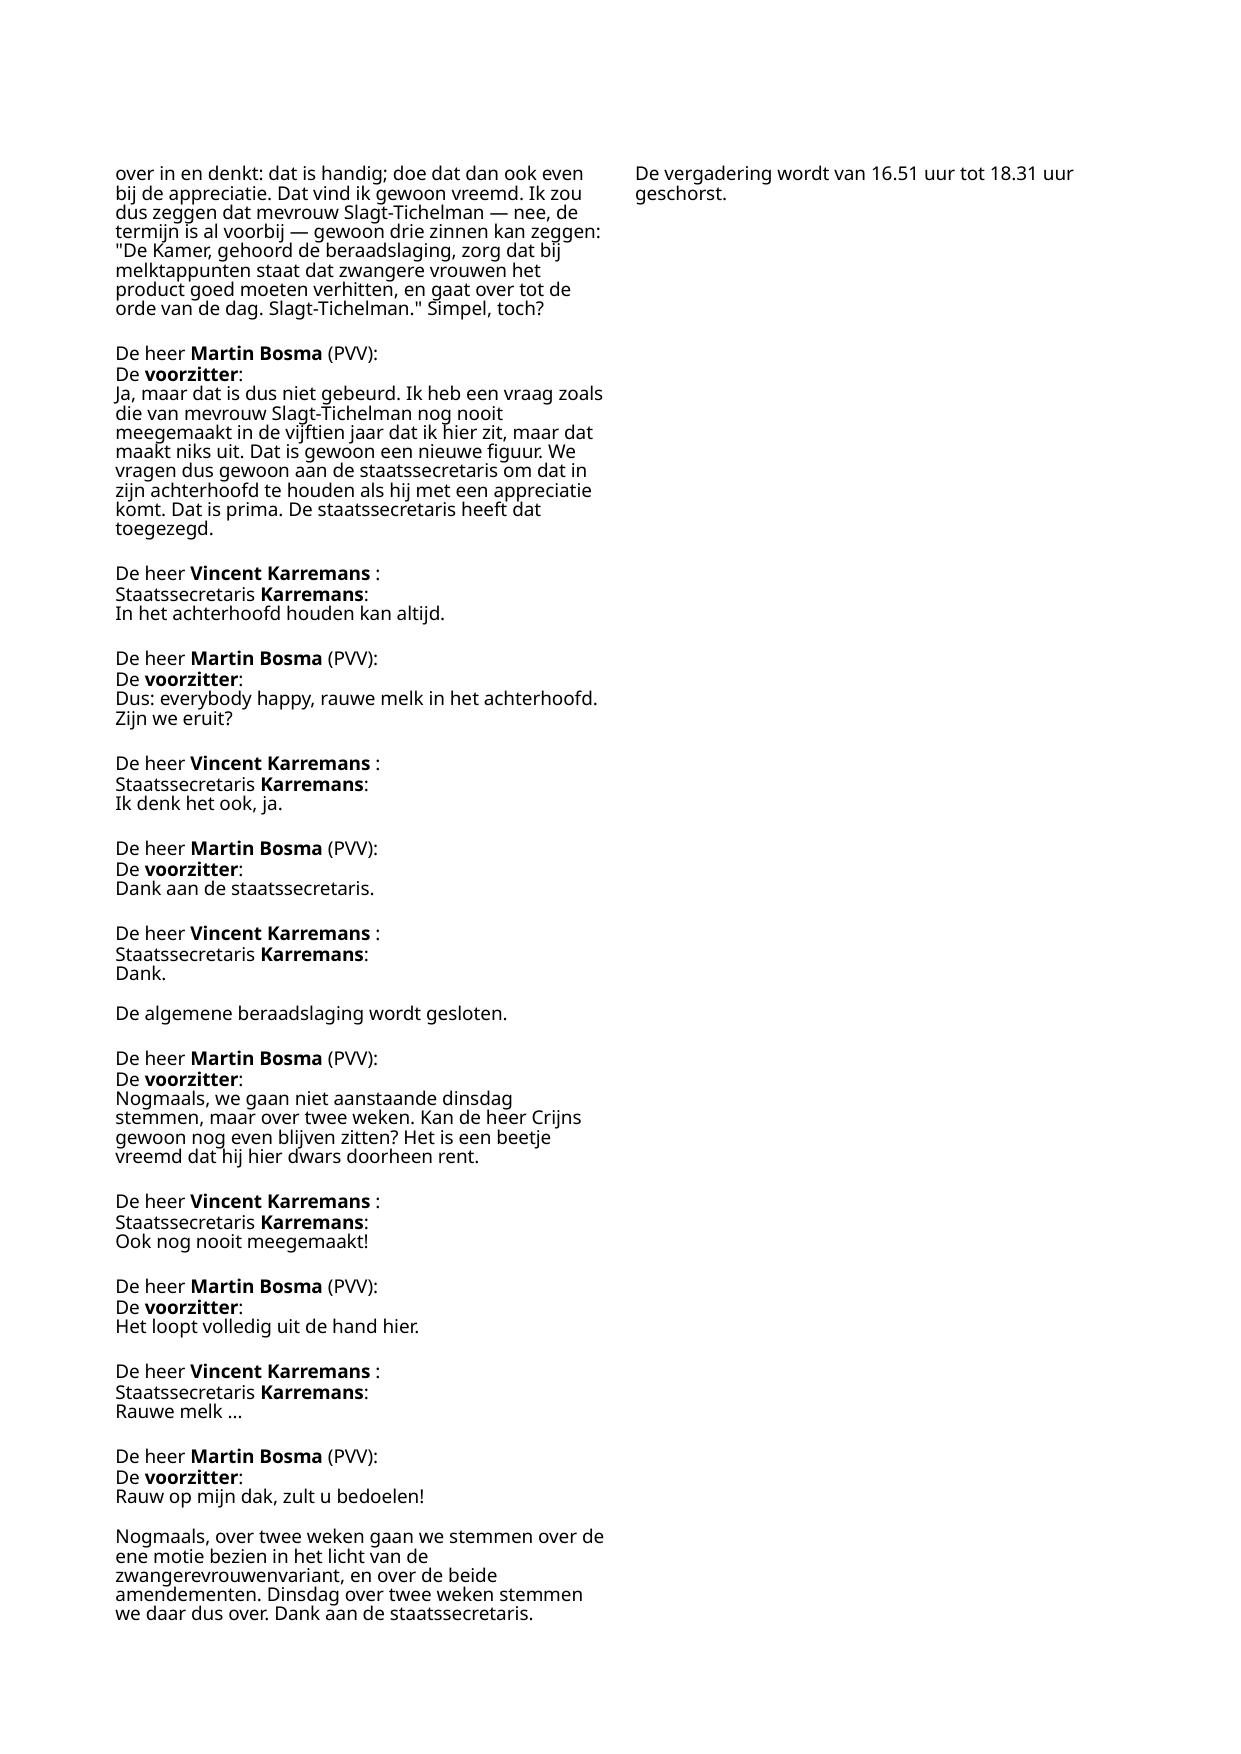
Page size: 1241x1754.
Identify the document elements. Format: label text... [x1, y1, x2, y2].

text Rauwe melk … [115, 1403, 605, 1422]
text De heer Vincent Karremans : [115, 750, 605, 776]
text Ook nog nooit meegemaakt! [115, 1233, 605, 1252]
text Dank. [115, 965, 605, 984]
text De heer Martin Bosma (PVV): [115, 1045, 605, 1071]
text Rauw op mijn dak, zult u bedoelen! [115, 1488, 605, 1508]
text De heer Martin Bosma (PVV): [115, 835, 605, 861]
text Ja, maar dat is dus niet gebeurd. Ik heb een vraag zoals die van mevrouw Slagt-Tichelman nog nooit meegemaakt in de vijftien jaar dat ik hier zit, maar dat maakt niks uit. Dat is gewoon een nieuwe figuur. We vragen dus gewoon aan de staatssecretaris om dat in zijn achterhoofd te houden als hij met een appreciatie komt. Dat is prima. De staatssecretaris heeft dat toegezegd. [115, 385, 605, 539]
text Dus: everybody happy, rauwe melk in het achterhoofd. Zijn we eruit? [115, 690, 605, 729]
text Staatssecretaris Karremans: [115, 586, 605, 605]
text Dank aan de staatssecretaris. [115, 880, 605, 899]
text De voorzitter: [115, 366, 605, 385]
text over in en denkt: dat is handig; doe dat dan ook even bij de appreciatie. Dat vind ik gewoon vreemd. Ik zou dus zeggen dat mevrouw Slagt-Tichelman — nee, de termijn is al voorbij — gewoon drie zinnen kan zeggen: "De Kamer, gehoord de beraadslaging, zorg dat bij melktappunten staat dat zwangere vrouwen het product goed moeten verhitten, en gaat over tot de orde van de dag. Slagt-Tichelman." Simpel, toch? [115, 165, 605, 319]
text De voorzitter: [115, 1299, 605, 1318]
text Nogmaals, over twee weken gaan we stemmen over de ene motie bezien in het licht van de zwangerevrouwenvariant, en over de beide amendementen. Dinsdag over twee weken stemmen we daar dus over. Dank aan de staatssecretaris. [115, 1528, 605, 1625]
text De heer Vincent Karremans : [115, 1188, 605, 1214]
text De voorzitter: [115, 861, 605, 880]
text Staatssecretaris Karremans: [115, 1384, 605, 1403]
text De heer Martin Bosma (PVV): [115, 1443, 605, 1469]
text De algemene beraadslaging wordt gesloten. [115, 1005, 605, 1024]
text De heer Vincent Karremans : [115, 1358, 605, 1384]
text De heer Martin Bosma (PVV): [115, 1273, 605, 1299]
text De voorzitter: [115, 1071, 605, 1090]
text De vergadering wordt van 16.51 uur tot 18.31 uur geschorst. [635, 165, 1125, 204]
text De voorzitter: [115, 1469, 605, 1488]
text De heer Vincent Karremans : [115, 560, 605, 586]
text Ik denk het ook, ja. [115, 795, 605, 814]
text De voorzitter: [115, 671, 605, 690]
text Het loopt volledig uit de hand hier. [115, 1318, 605, 1337]
text De heer Vincent Karremans : [115, 920, 605, 946]
text Staatssecretaris Karremans: [115, 1214, 605, 1233]
text Nogmaals, we gaan niet aanstaande dinsdag stemmen, maar over twee weken. Kan de heer Crijns gewoon nog even blijven zitten? Het is een beetje vreemd dat hij hier dwars doorheen rent. [115, 1090, 605, 1167]
text De heer Martin Bosma (PVV): [115, 645, 605, 671]
text In het achterhoofd houden kan altijd. [115, 605, 605, 624]
text Staatssecretaris Karremans: [115, 946, 605, 965]
text Staatssecretaris Karremans: [115, 776, 605, 795]
text De heer Martin Bosma (PVV): [115, 340, 605, 366]
